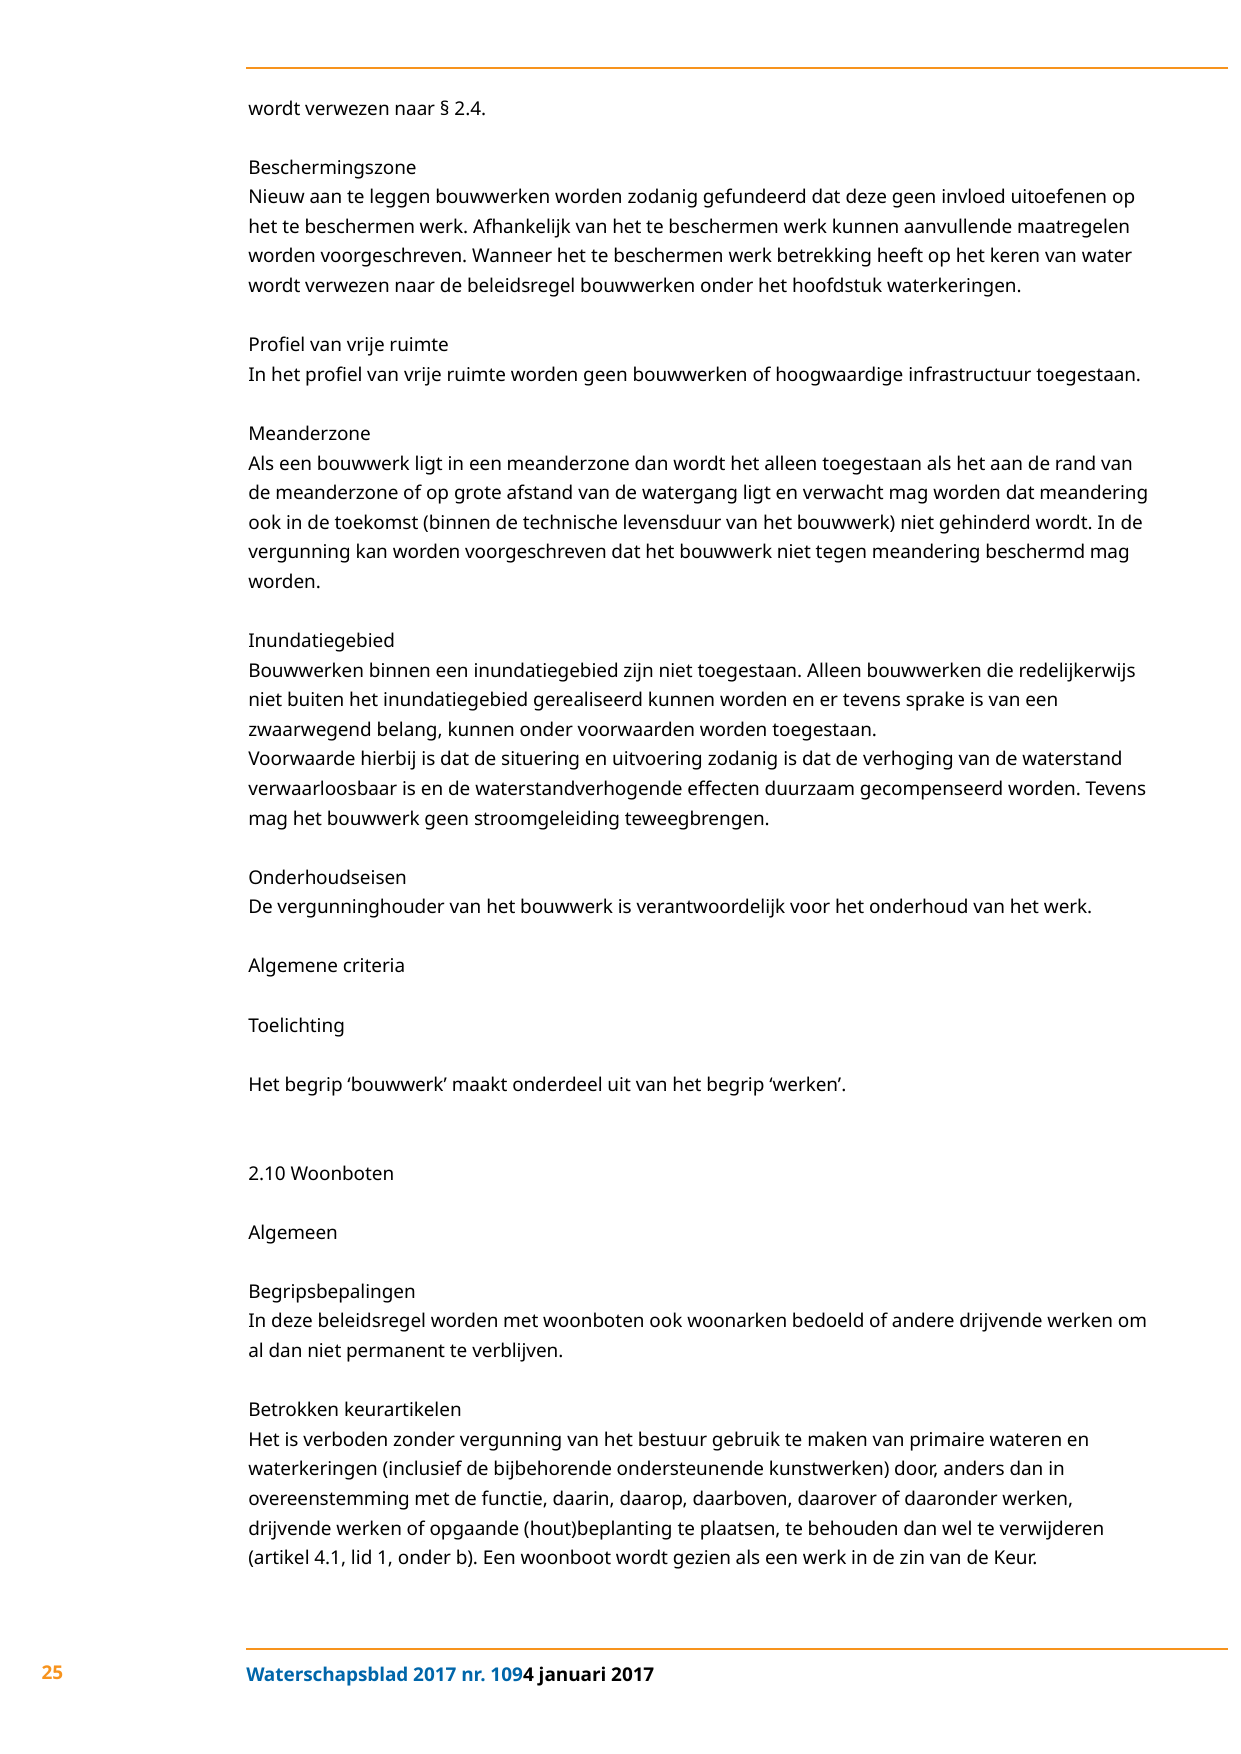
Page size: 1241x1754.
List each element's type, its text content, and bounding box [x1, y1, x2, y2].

text Nieuw aan te leggen bouwwerken worden zodanig gefundeerd dat deze geen invloed uitoefenen op het te beschermen werk. Afhankelijk van het te beschermen werk kunnen aanvullende maatregelen worden voorgeschreven. Wanneer het te beschermen werk betrekking heeft op het keren van water wordt verwezen naar de beleidsregel bouwwerken onder het hoofdstuk waterkeringen. [248, 183, 1152, 298]
text Inundatiegebied [248, 627, 1152, 653]
text Bouwwerken binnen een inundatiegebied zijn niet toegestaan. Alleen bouwwerken die redelijkerwijs niet buiten het inundatiegebied gerealiseerd kunnen worden en er tevens sprake is van een zwaarwegend belang, kunnen onder voorwaarden worden toegestaan. [248, 657, 1152, 742]
text In het profiel van vrije ruimte worden geen bouwwerken of hoogwaardige infrastructuur toegestaan. [248, 361, 1152, 387]
text Profiel van vrije ruimte [248, 331, 1152, 357]
text Begripsbepalingen [248, 1278, 1152, 1304]
text 2.10 Woonboten [248, 1160, 1152, 1186]
text Algemeen [248, 1219, 1152, 1245]
text Beschermingszone [248, 154, 1152, 180]
text Het is verboden zonder vergunning van het bestuur gebruik te maken van primaire wateren en waterkeringen (inclusief de bijbehorende ondersteunende kunstwerken) door, anders dan in overeenstemming met de functie, daarin, daarop, daarboven, daarover of daaronder werken, drijvende werken of opgaande (hout)beplanting te plaatsen, te behouden dan wel te verwijderen (artikel 4.1, lid 1, onder b). Een woonboot wordt gezien als een werk in de zin van de Keur. [248, 1426, 1152, 1570]
text Algemene criteria [248, 953, 1152, 978]
text In deze beleidsregel worden met woonboten ook woonarken bedoeld of andere drijvende werken om al dan niet permanent te verblijven. [248, 1308, 1152, 1363]
text Meanderzone [248, 420, 1152, 446]
picture [41, 47, 231, 172]
text Het begrip ‘bouwwerk’ maakt onderdeel uit van het begrip ‘werken’. [248, 1071, 1152, 1097]
text Voorwaarde hierbij is dat de situering en uitvoering zodanig is dat de verhoging van de waterstand verwaarloosbaar is en de waterstandverhogende effecten duurzaam gecompenseerd worden. Tevens mag het bouwwerk geen stroomgeleiding teweegbrengen. [248, 746, 1152, 831]
text wordt verwezen naar § 2.4. [248, 95, 1152, 121]
text Als een bouwwerk ligt in een meanderzone dan wordt het alleen toegestaan als het aan de rand van de meanderzone of op grote afstand van de watergang ligt en verwacht mag worden dat meandering ook in de toekomst (binnen de technische levensduur van het bouwwerk) niet gehinderd wordt. In de vergunning kan worden voorgeschreven dat het bouwwerk niet tegen meandering beschermd mag worden. [248, 450, 1152, 594]
text De vergunninghouder van het bouwwerk is verantwoordelijk voor het onderhoud van het werk. [248, 893, 1152, 919]
text Onderhoudseisen [248, 864, 1152, 890]
text Toelichting [248, 1012, 1152, 1038]
text Betrokken keurartikelen [248, 1396, 1152, 1422]
